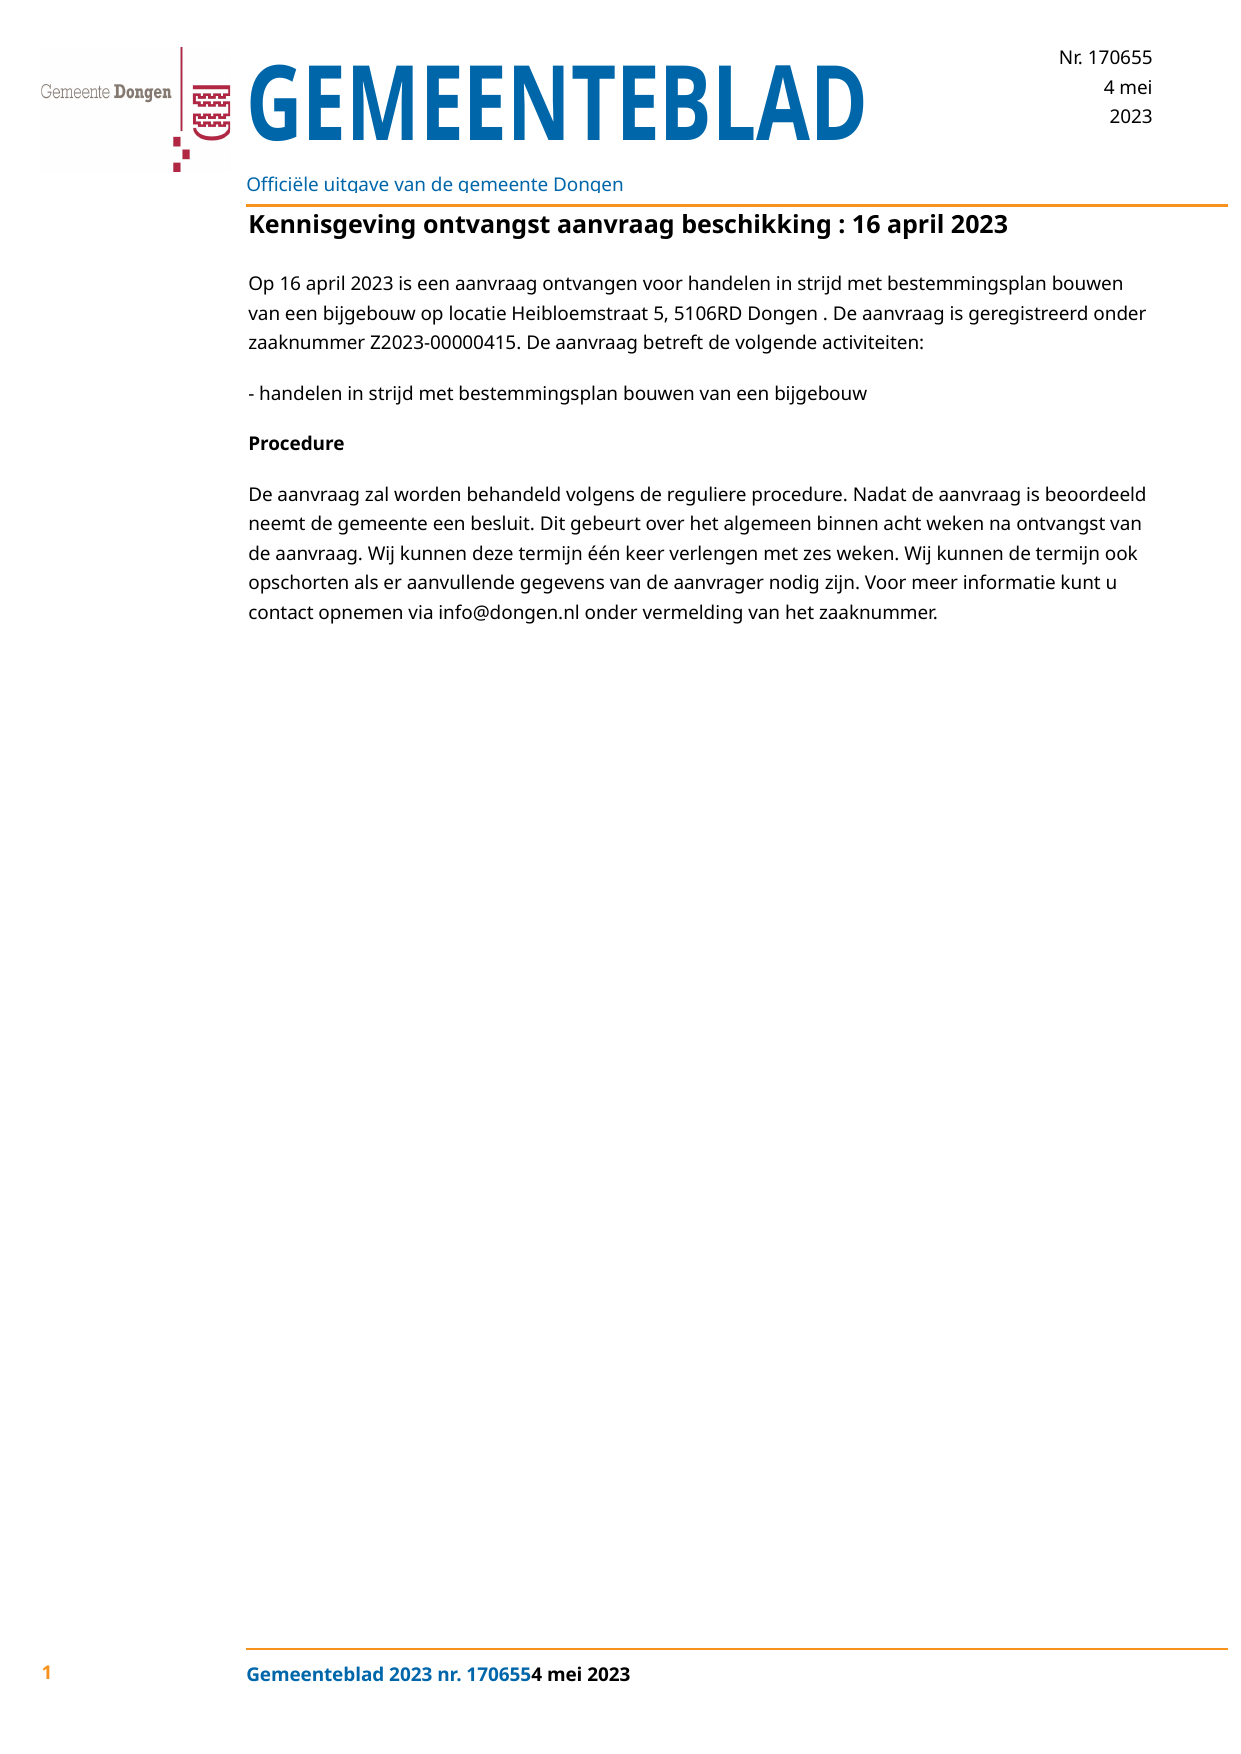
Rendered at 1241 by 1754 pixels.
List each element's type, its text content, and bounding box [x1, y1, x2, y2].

picture [41, 47, 231, 172]
text Procedure [248, 430, 1152, 456]
text - handelen in strijd met bestemmingsplan bouwen van een bijgebouw [248, 380, 1152, 406]
text Op 16 april 2023 is een aanvraag ontvangen voor handelen in strijd met bestemmingsplan bouwen van een bijgebouw op locatie Heibloemstraat 5, 5106RD Dongen . De aanvraag is geregistreerd onder zaaknummer Z2023-00000415. De aanvraag betreft de volgende activiteiten: [248, 270, 1152, 355]
text Kennisgeving ontvangst aanvraag beschikking : 16 april 2023 [248, 207, 1152, 241]
text De aanvraag zal worden behandeld volgens de reguliere procedure. Nadat de aanvraag is beoordeeld neemt de gemeente een besluit. Dit gebeurt over het algemeen binnen acht weken na ontvangst van de aanvraag. Wij kunnen deze termijn één keer verlengen met zes weken. Wij kunnen de termijn ook opschorten als er aanvullende gegevens van de aanvrager nodig zijn. Voor meer informatie kunt u contact opnemen via info@dongen.nl onder vermelding van het zaaknummer. [248, 481, 1152, 625]
